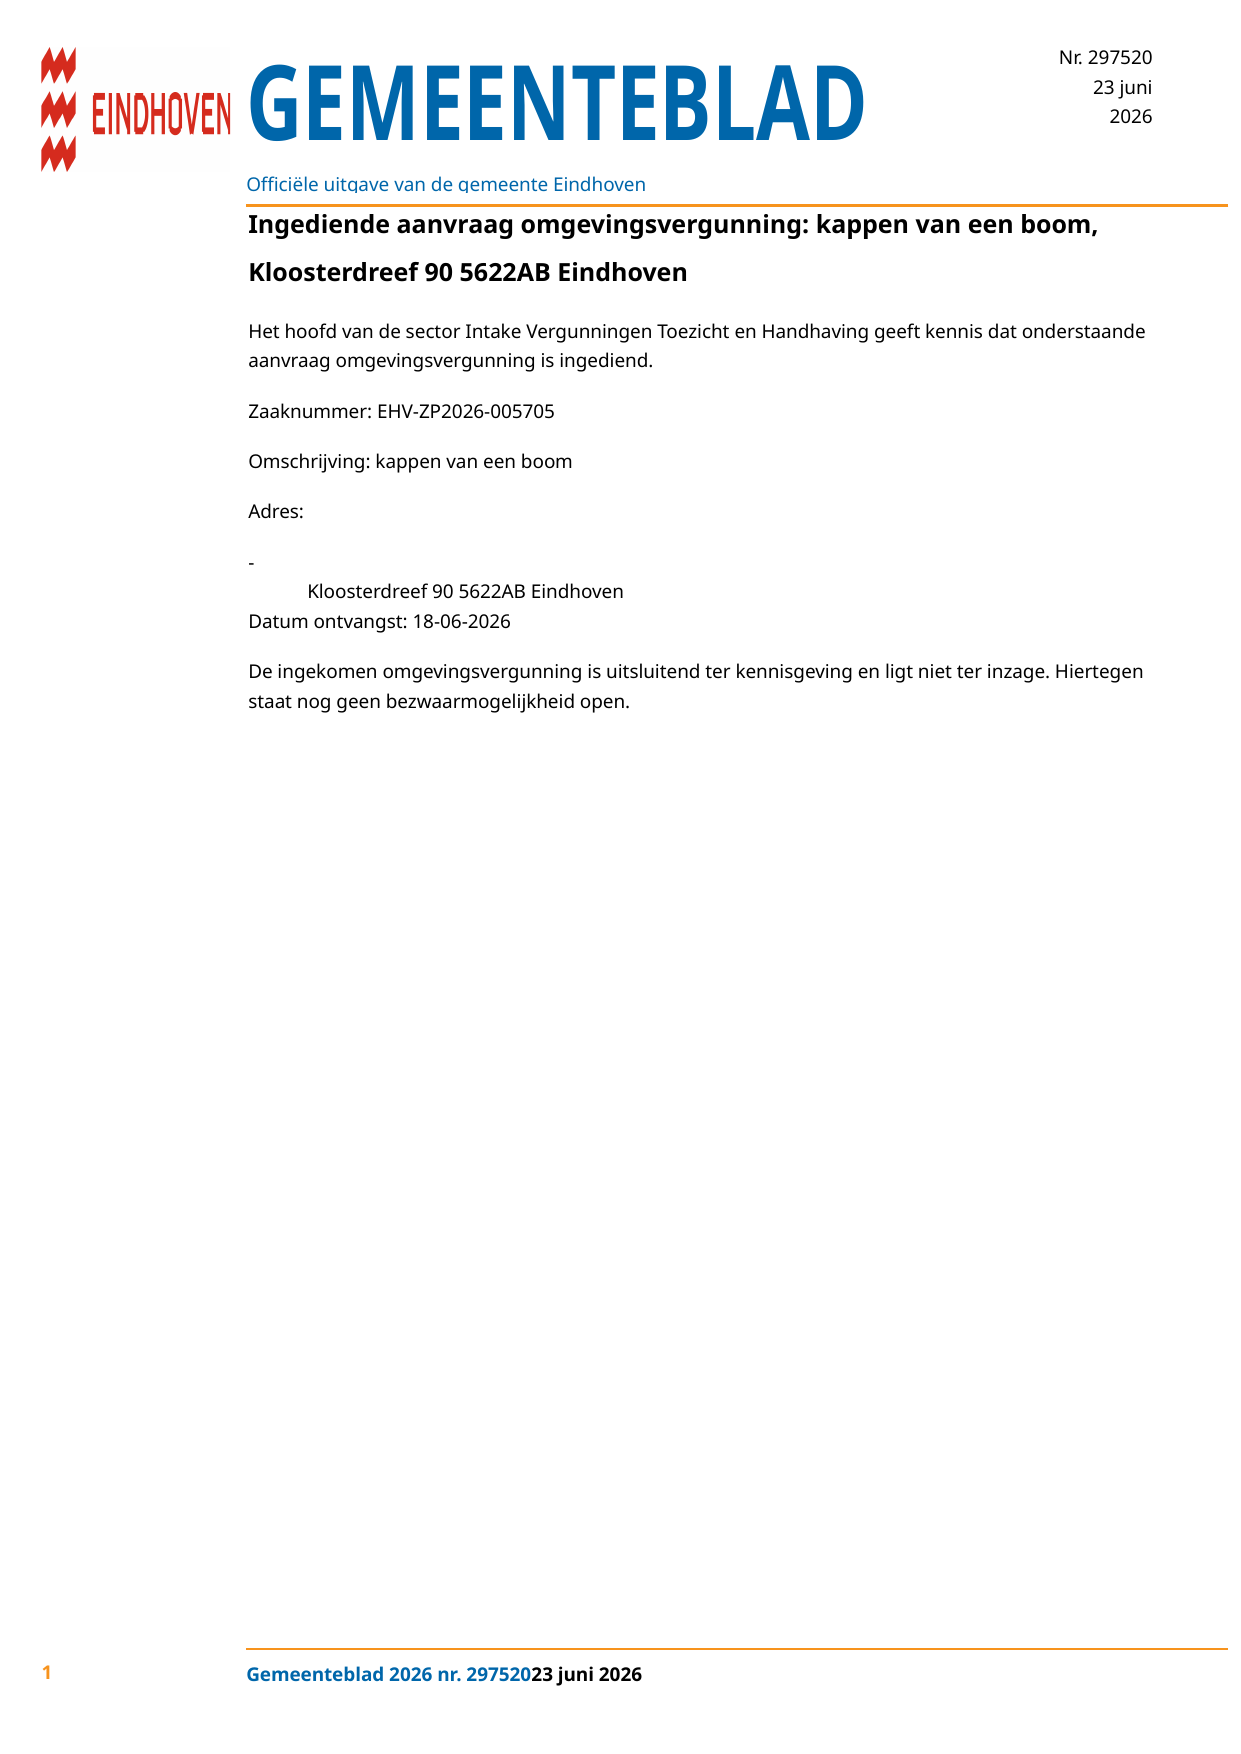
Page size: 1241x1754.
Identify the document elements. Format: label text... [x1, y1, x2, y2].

text Zaaknummer: EHV-ZP2026-005705 [248, 398, 1152, 424]
text Omschrijving: kappen van een boom [248, 448, 1152, 474]
text Adres: [248, 499, 1152, 524]
text De ingekomen omgevingsvergunning is uitsluitend ter kennisgeving en ligt niet ter inzage. Hiertegen staat nog geen bezwaarmogelijkheid open. [248, 659, 1152, 714]
text Ingediende aanvraag omgevingsvergunning: kappen van een boom, Kloosterdreef 90 5622AB Eindhoven [248, 207, 1152, 288]
picture [41, 47, 231, 172]
text Datum ontvangst: 18-06-2026 [248, 608, 1152, 634]
text Het hoofd van de sector Intake Vergunningen Toezicht en Handhaving geeft kennis dat onderstaande aanvraag omgevingsvergunning is ingediend. [248, 318, 1152, 373]
list Kloosterdreef 90 5622AB Eindhoven [248, 579, 1152, 604]
